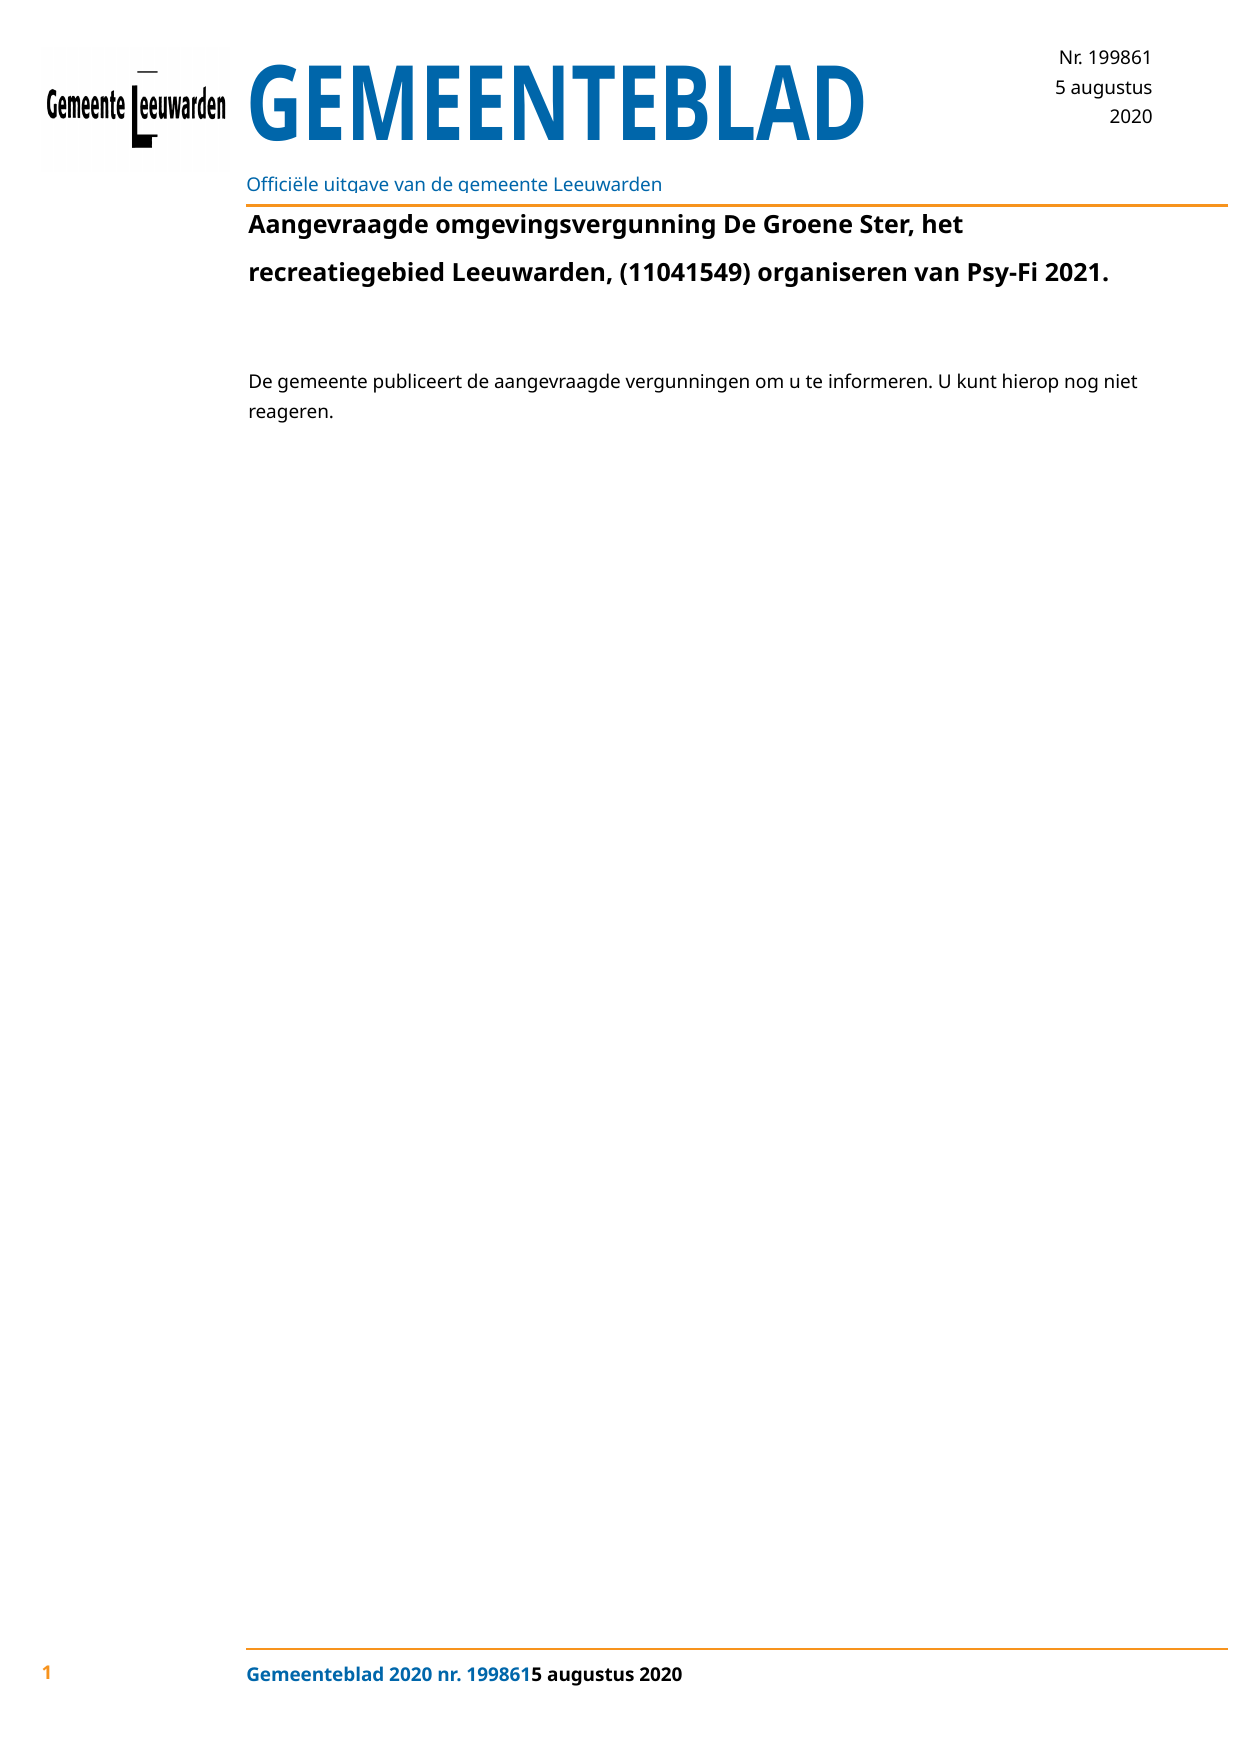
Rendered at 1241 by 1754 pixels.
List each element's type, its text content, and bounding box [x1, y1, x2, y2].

text Aangevraagde omgevingsvergunning De Groene Ster, het recreatiegebied Leeuwarden, (11041549) organiseren van Psy-Fi 2021. [248, 207, 1152, 288]
picture [41, 47, 231, 172]
text De gemeente publiceert de aangevraagde vergunningen om u te informeren. U kunt hierop nog niet reageren. [248, 368, 1152, 424]
